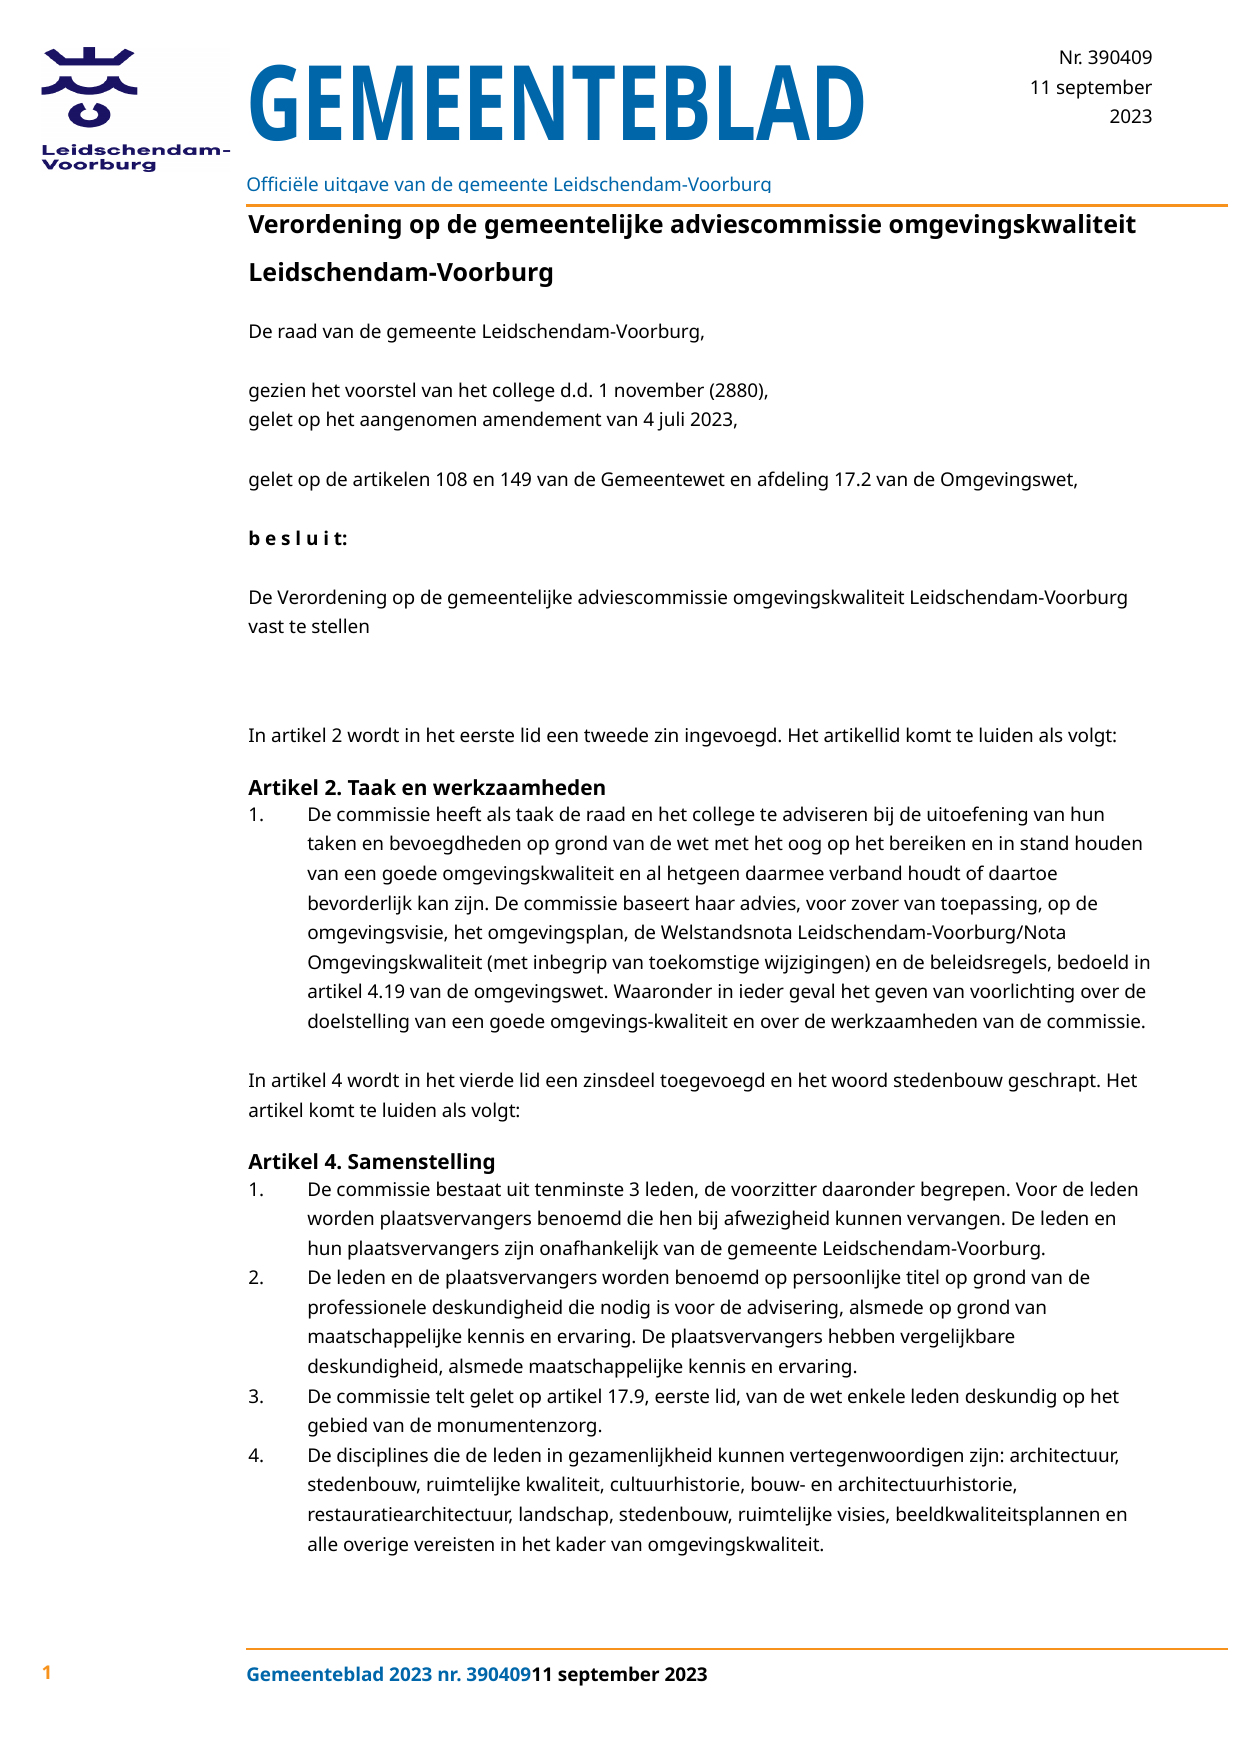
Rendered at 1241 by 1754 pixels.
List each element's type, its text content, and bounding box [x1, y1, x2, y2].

text Artikel 2. Taak en werkzaamheden [248, 773, 1152, 801]
list De commissie bestaat uit tenminste 3 leden, de voorzitter daaronder begrepen. Voor de leden worden plaatsvervangers benoemd die hen bij afwezigheid kunnen vervangen. De leden en hun plaatsvervangers zijn onafhankelijk van de gemeente Leidschendam-Voorburg. [248, 1176, 1152, 1261]
text De Verordening op de gemeentelijke adviescommissie omgevingskwaliteit Leidschendam-Voorburg vast te stellen [248, 584, 1152, 639]
list De disciplines die de leden in gezamenlijkheid kunnen vertegenwoordigen zijn: architectuur, stedenbouw, ruimtelijke kwaliteit, cultuurhistorie, bouw- en architectuurhistorie, restauratiearchitectuur, landschap, stedenbouw, ruimtelijke visies, beeldkwaliteitsplannen en alle overige vereisten in het kader van omgevingskwaliteit. [248, 1442, 1152, 1556]
text gelet op de artikelen 108 en 149 van de Gemeentewet en afdeling 17.2 van de Omgevingswet, [248, 466, 1152, 492]
list De leden en de plaatsvervangers worden benoemd op persoonlijke titel op grond van de professionele deskundigheid die nodig is voor de advisering, alsmede op grond van maatschappelijke kennis en ervaring. De plaatsvervangers hebben vergelijkbare deskundigheid, alsmede maatschappelijke kennis en ervaring. [248, 1264, 1152, 1379]
text In artikel 2 wordt in het eerste lid een tweede zin ingevoegd. Het artikellid komt te luiden als volgt: [248, 722, 1152, 748]
text Verordening op de gemeentelijke adviescommissie omgevingskwaliteit Leidschendam-Voorburg [248, 207, 1152, 288]
list De commissie telt gelet op artikel 17.9, eerste lid, van de wet enkele leden deskundig op het gebied van de monumentenzorg. [248, 1383, 1152, 1438]
text Artikel 4. Samenstelling [248, 1147, 1152, 1176]
text De raad van de gemeente Leidschendam-Voorburg, [248, 318, 1152, 344]
picture [41, 47, 231, 172]
text In artikel 4 wordt in het vierde lid een zinsdeel toegevoegd en het woord stedenbouw geschrapt. Het artikel komt te luiden als volgt: [248, 1067, 1152, 1123]
text gezien het voorstel van het college d.d. 1 november (2880), [248, 377, 1152, 403]
list De commissie heeft als taak de raad en het college te adviseren bij de uitoefening van hun taken en bevoegdheden op grond van de wet met het oog op het bereiken en in stand houden van een goede omgevingskwaliteit en al hetgeen daarmee verband houdt of daartoe bevorderlijk kan zijn. De commissie baseert haar advies, voor zover van toepassing, op de omgevingsvisie, het omgevingsplan, de Welstandsnota Leidschendam-Voorburg/Nota Omgevingskwaliteit (met inbegrip van toekomstige wijzigingen) en de beleidsregels, bedoeld in artikel 4.19 van de omgevingswet. Waaronder in ieder geval het geven van voorlichting over de doelstelling van een goede omgevings-kwaliteit en over de werkzaamheden van de commissie. [248, 801, 1152, 1034]
text b e s l u i t: [248, 525, 1152, 551]
text gelet op het aangenomen amendement van 4 juli 2023, [248, 407, 1152, 432]
